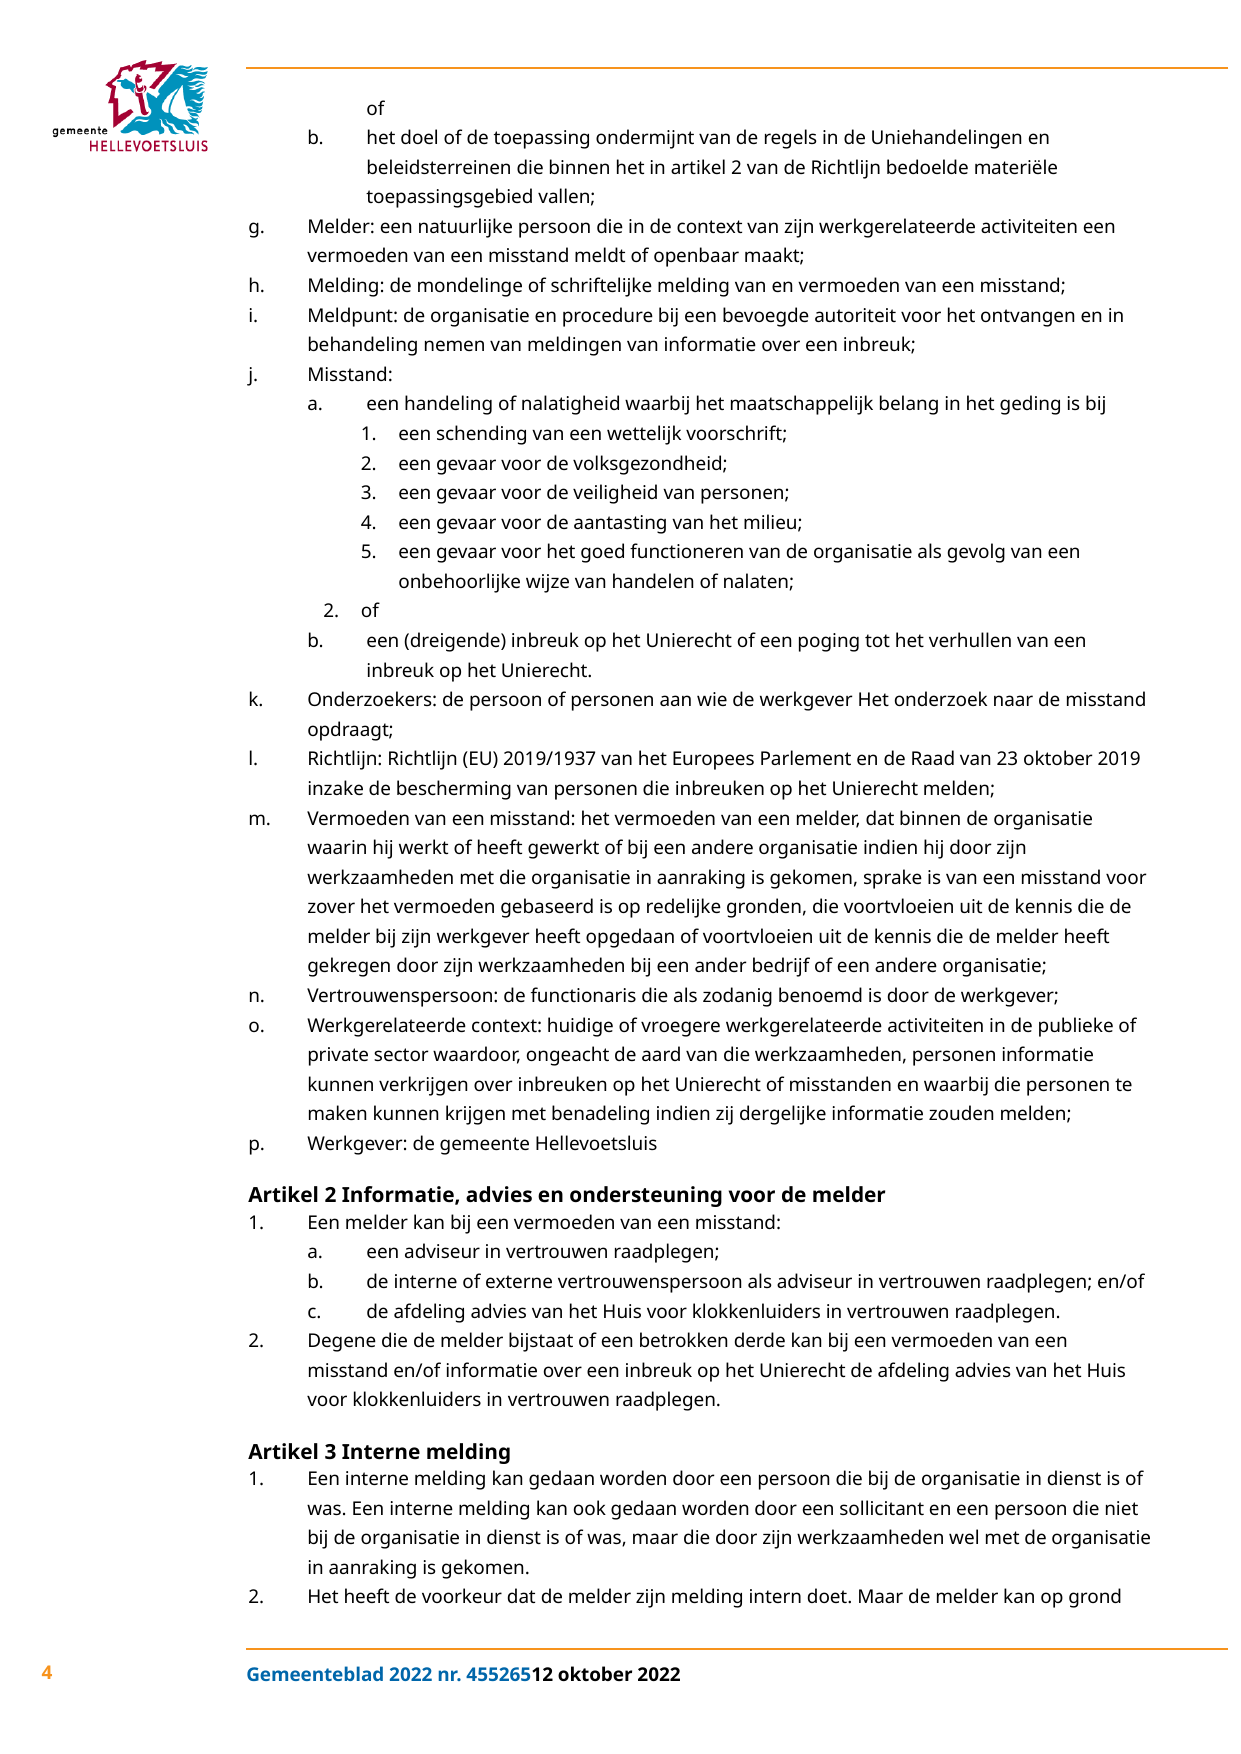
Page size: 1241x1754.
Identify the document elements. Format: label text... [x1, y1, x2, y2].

list een schending van een wettelijk voorschrift; [361, 420, 1152, 446]
list het doel of de toepassing ondermijnt van de regels in de Uniehandelingen en beleidsterreinen die binnen het in artikel 2 van de Richtlijn bedoelde materiële toepassingsgebied vallen; [307, 124, 1152, 209]
list een handeling of nalatigheid waarbij het maatschappelijk belang in het geding is bij [307, 391, 1152, 416]
list de interne of externe vertrouwenspersoon als adviseur in vertrouwen raadplegen; en/of [307, 1268, 1152, 1294]
list of [323, 598, 1152, 623]
list of [307, 95, 1152, 121]
list Een melder kan bij een vermoeden van een misstand: [248, 1209, 1152, 1235]
list Melding: de mondelinge of schriftelijke melding van en vermoeden van een misstand; [248, 272, 1152, 298]
text Artikel 2 Informatie, advies en ondersteuning voor de melder [248, 1181, 1152, 1209]
list Melder: een natuurlijke persoon die in de context van zijn werkgerelateerde activiteiten een vermoeden van een misstand meldt of openbaar maakt; [248, 213, 1152, 268]
text Artikel 3 Interne melding [248, 1437, 1152, 1465]
list Vermoeden van een misstand: het vermoeden van een melder, dat binnen de organisatie waarin hij werkt of heeft gewerkt of bij een andere organisatie indien hij door zijn werkzaamheden met die organisatie in aanraking is gekomen, sprake is van een misstand voor zover het vermoeden gebaseerd is op redelijke gronden, die voortvloeien uit de kennis die de melder bij zijn werkgever heeft opgedaan of voortvloeien uit de kennis die de melder heeft gekregen door zijn werkzaamheden bij een ander bedrijf of een andere organisatie; [248, 805, 1152, 978]
list Een interne melding kan gedaan worden door een persoon die bij de organisatie in dienst is of was. Een interne melding kan ook gedaan worden door een sollicitant en een persoon die niet bij de organisatie in dienst is of was, maar die door zijn werkzaamheden wel met de organisatie in aanraking is gekomen. [248, 1465, 1152, 1580]
list een gevaar voor de volksgezondheid; [361, 450, 1152, 476]
list Vertrouwenspersoon: de functionaris die als zodanig benoemd is door de werkgever; [248, 982, 1152, 1008]
list Werkgerelateerde context: huidige of vroegere werkgerelateerde activiteiten in de publieke of private sector waardoor, ongeacht de aard van die werkzaamheden, personen informatie kunnen verkrijgen over inbreuken op het Unierecht of misstanden en waarbij die personen te maken kunnen krijgen met benadeling indien zij dergelijke informatie zouden melden; [248, 1012, 1152, 1126]
list Onderzoekers: de persoon of personen aan wie de werkgever Het onderzoek naar de misstand opdraagt; [248, 686, 1152, 742]
list een gevaar voor de veiligheid van personen; [361, 479, 1152, 505]
list een (dreigende) inbreuk op het Unierecht of een poging tot het verhullen van een inbreuk op het Unierecht. [307, 627, 1152, 683]
list een gevaar voor het goed functioneren van de organisatie als gevolg van een onbehoorlijke wijze van handelen of nalaten; [361, 538, 1152, 594]
list een adviseur in vertrouwen raadplegen; [307, 1239, 1152, 1264]
list Werkgever: de gemeente Hellevoetsluis [248, 1130, 1152, 1156]
list de afdeling advies van het Huis voor klokkenluiders in vertrouwen raadplegen. [307, 1298, 1152, 1323]
list een gevaar voor de aantasting van het milieu; [361, 509, 1152, 535]
list Het heeft de voorkeur dat de melder zijn melding intern doet. Maar de melder kan op grond [248, 1584, 1152, 1609]
list Degene die de melder bijstaat of een betrokken derde kan bij een vermoeden van een misstand en/of informatie over een inbreuk op het Unierecht de afdeling advies van het Huis voor klokkenluiders in vertrouwen raadplegen. [248, 1327, 1152, 1412]
list Meldpunt: de organisatie en procedure bij een bevoegde autoriteit voor het ontvangen en in behandeling nemen van meldingen van informatie over een inbreuk; [248, 302, 1152, 357]
picture [41, 47, 231, 172]
list Richtlijn: Richtlijn (EU) 2019/1937 van het Europees Parlement en de Raad van 23 oktober 2019 inzake de bescherming van personen die inbreuken op het Unierecht melden; [248, 746, 1152, 801]
list Misstand: [248, 361, 1152, 387]
